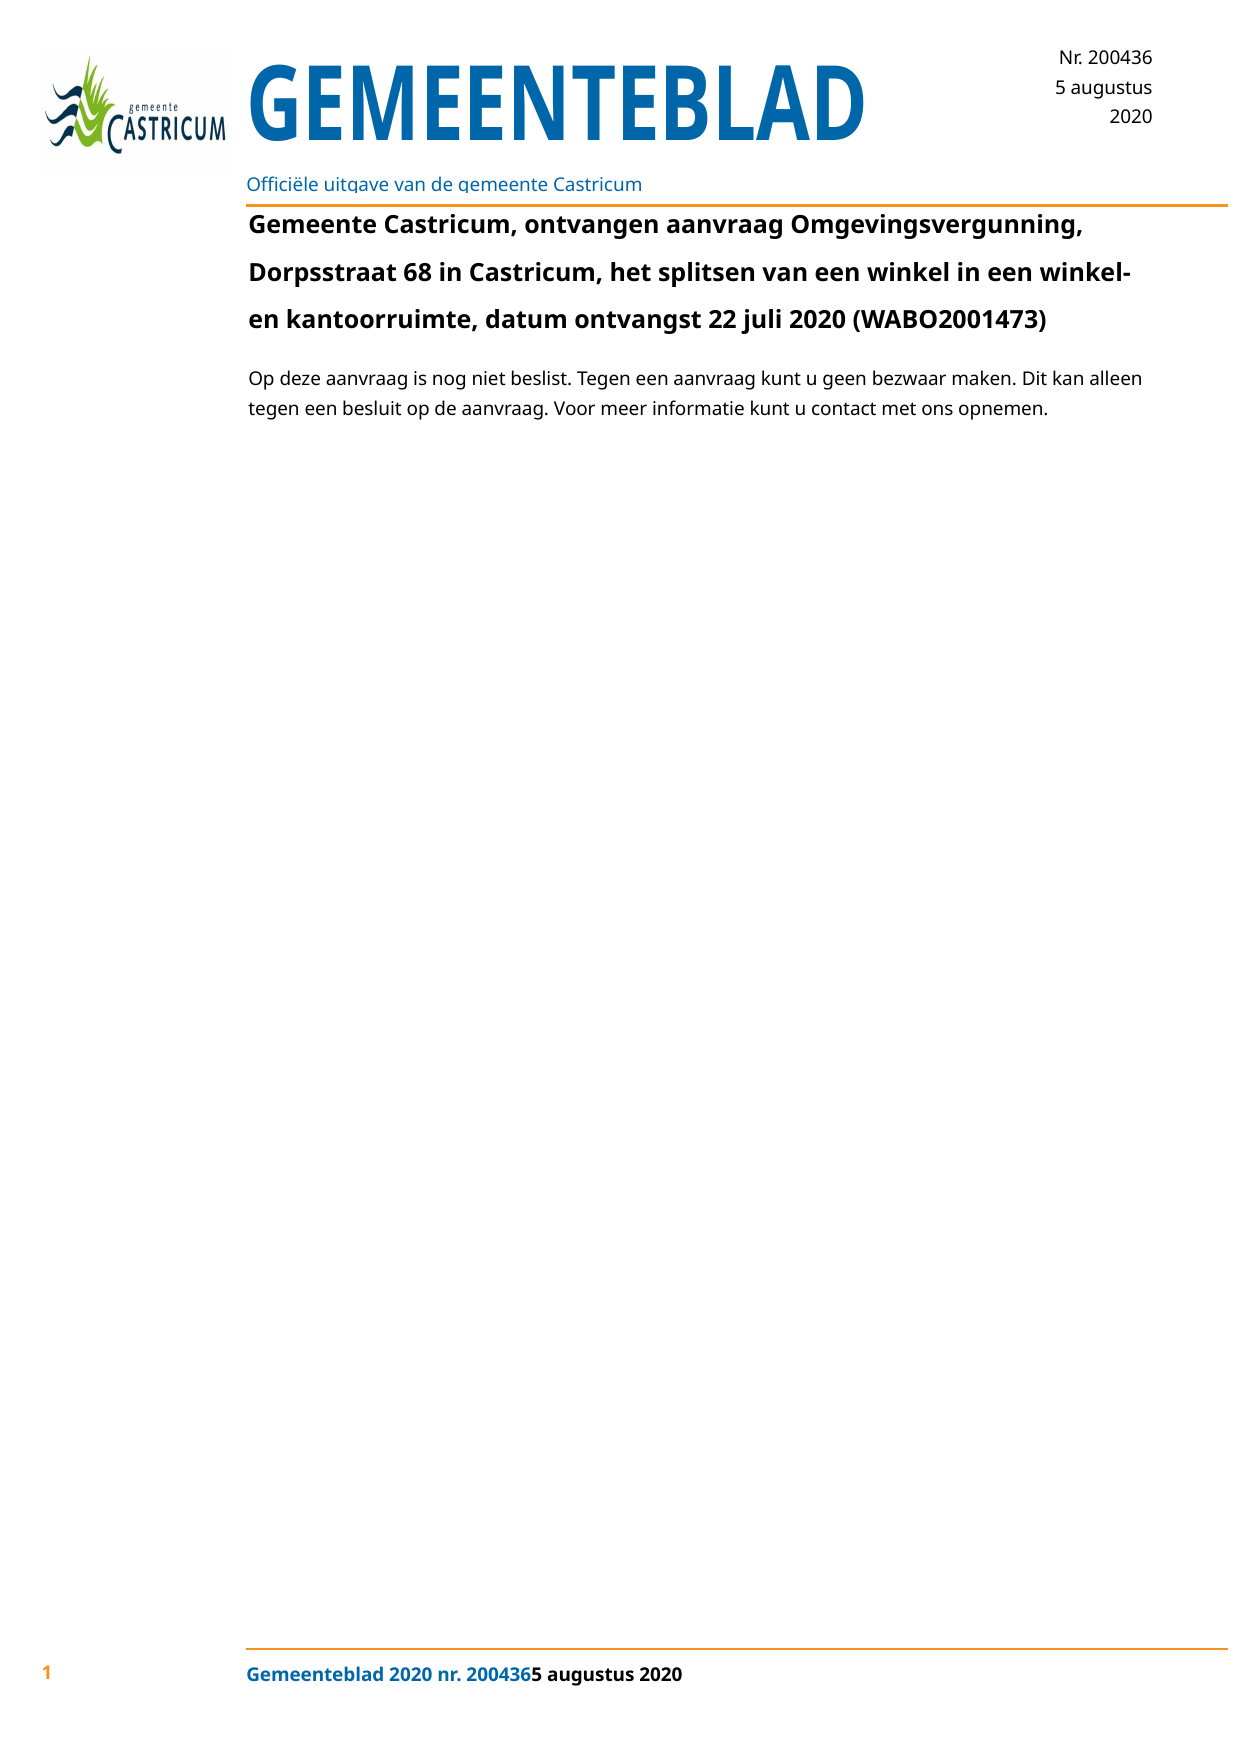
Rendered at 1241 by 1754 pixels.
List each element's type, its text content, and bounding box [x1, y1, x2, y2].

text Op deze aanvraag is nog niet beslist. Tegen een aanvraag kunt u geen bezwaar maken. Dit kan alleen tegen een besluit op de aanvraag. Voor meer informatie kunt u contact met ons opnemen. [248, 366, 1152, 421]
picture [41, 47, 231, 172]
text Gemeente Castricum, ontvangen aanvraag Omgevingsvergunning, Dorpsstraat 68 in Castricum, het splitsen van een winkel in een winkel- en kantoorruimte, datum ontvangst 22 juli 2020 (WABO2001473) [248, 207, 1152, 336]
